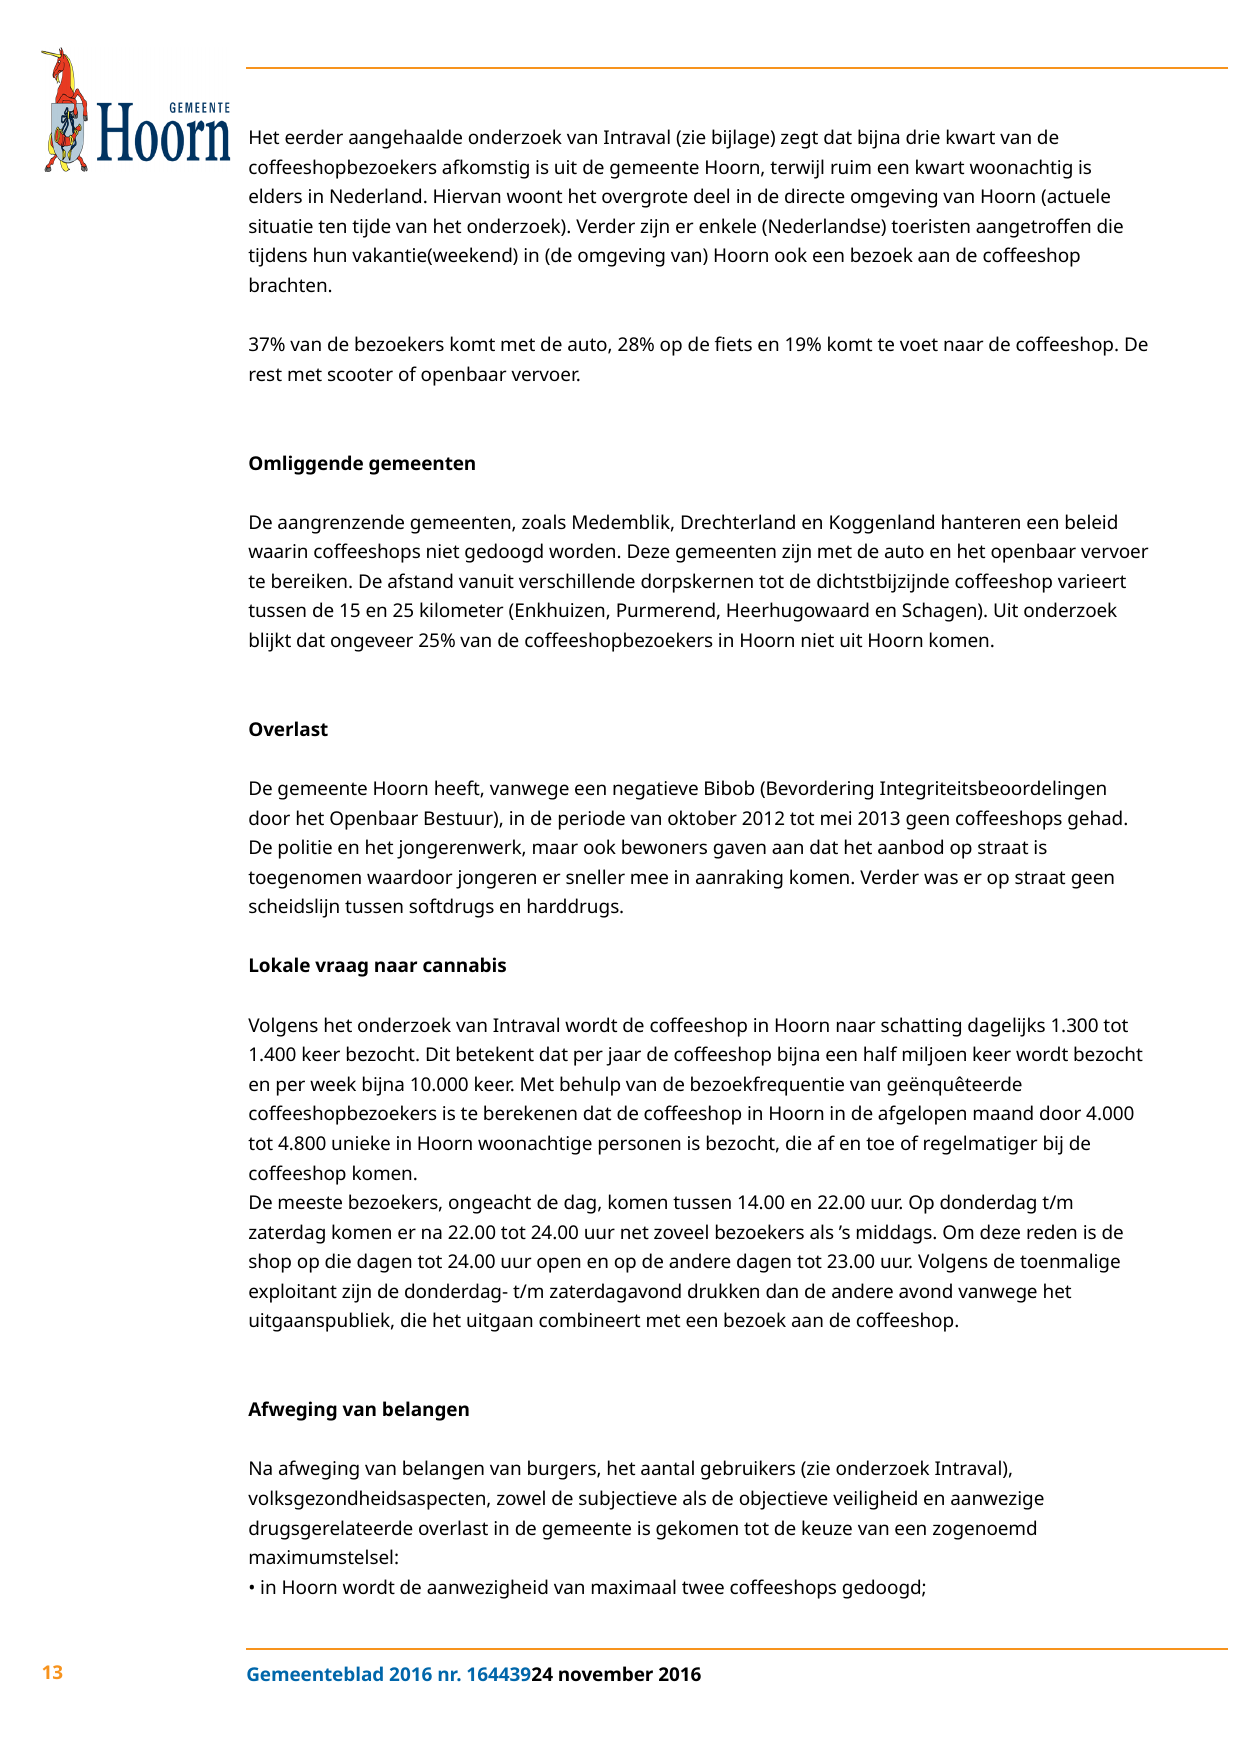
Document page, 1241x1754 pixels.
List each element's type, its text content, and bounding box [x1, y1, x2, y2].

text Overlast [248, 716, 1152, 742]
text Volgens het onderzoek van Intraval wordt de coffeeshop in Hoorn naar schatting dagelijks 1.300 tot 1.400 keer bezocht. Dit betekent dat per jaar de coffeeshop bijna een half miljoen keer wordt bezocht en per week bijna 10.000 keer. Met behulp van de bezoekfrequentie van geënquêteerde coffeeshopbezoekers is te berekenen dat de coffeeshop in Hoorn in de afgelopen maand door 4.000 tot 4.800 unieke in Hoorn woonachtige personen is bezocht, die af en toe of regelmatiger bij de coffeeshop komen. [248, 1012, 1152, 1186]
text Lokale vraag naar cannabis [248, 953, 1152, 978]
text De gemeente Hoorn heeft, vanwege een negatieve Bibob (Bevordering Integriteitsbeoordelingen door het Openbaar Bestuur), in de periode van oktober 2012 tot mei 2013 geen coffeeshops gehad. De politie en het jongerenwerk, maar ook bewoners gaven aan dat het aanbod op straat is toegenomen waardoor jongeren er sneller mee in aanraking komen. Verder was er op straat geen scheidslijn tussen softdrugs en harddrugs. [248, 775, 1152, 919]
text Na afweging van belangen van burgers, het aantal gebruikers (zie onderzoek Intraval), volksgezondheidsaspecten, zowel de subjectieve als de objectieve veiligheid en aanwezige drugsgerelateerde overlast in de gemeente is gekomen tot de keuze van een zogenoemd [248, 1456, 1152, 1541]
text Het eerder aangehaalde onderzoek van Intraval (zie bijlage) zegt dat bijna drie kwart van de coffeeshopbezoekers afkomstig is uit de gemeente Hoorn, terwijl ruim een kwart woonachtig is elders in Nederland. Hiervan woont het overgrote deel in de directe omgeving van Hoorn (actuele situatie ten tijde van het onderzoek). Verder zijn er enkele (Nederlandse) toeristen aangetroffen die tijdens hun vakantie(weekend) in (de omgeving van) Hoorn ook een bezoek aan de coffeeshop brachten. [248, 124, 1152, 298]
text maximumstelsel: [248, 1544, 1152, 1570]
picture [41, 47, 231, 172]
text De meeste bezoekers, ongeacht de dag, komen tussen 14.00 en 22.00 uur. Op donderdag t/m zaterdag komen er na 22.00 tot 24.00 uur net zoveel bezoekers als ’s middags. Om deze reden is de shop op die dagen tot 24.00 uur open en op de andere dagen tot 23.00 uur. Volgens de toenmalige exploitant zijn de donderdag- t/m zaterdagavond drukken dan de andere avond vanwege het uitgaanspubliek, die het uitgaan combineert met een bezoek aan de coffeeshop. [248, 1189, 1152, 1333]
text Afweging van belangen [248, 1396, 1152, 1422]
text Omliggende gemeenten [248, 450, 1152, 476]
text 37% van de bezoekers komt met de auto, 28% op de fiets en 19% komt te voet naar de coffeeshop. De rest met scooter of openbaar vervoer. [248, 331, 1152, 387]
text De aangrenzende gemeenten, zoals Medemblik, Drechterland en Koggenland hanteren een beleid waarin coffeeshops niet gedoogd worden. Deze gemeenten zijn met de auto en het openbaar vervoer te bereiken. De afstand vanuit verschillende dorpskernen tot de dichtstbijzijnde coffeeshop varieert tussen de 15 en 25 kilometer (Enkhuizen, Purmerend, Heerhugowaard en Schagen). Uit onderzoek blijkt dat ongeveer 25% van de coffeeshopbezoekers in Hoorn niet uit Hoorn komen. [248, 509, 1152, 653]
text • in Hoorn wordt de aanwezigheid van maximaal twee coffeeshops gedoogd; [248, 1574, 1152, 1600]
